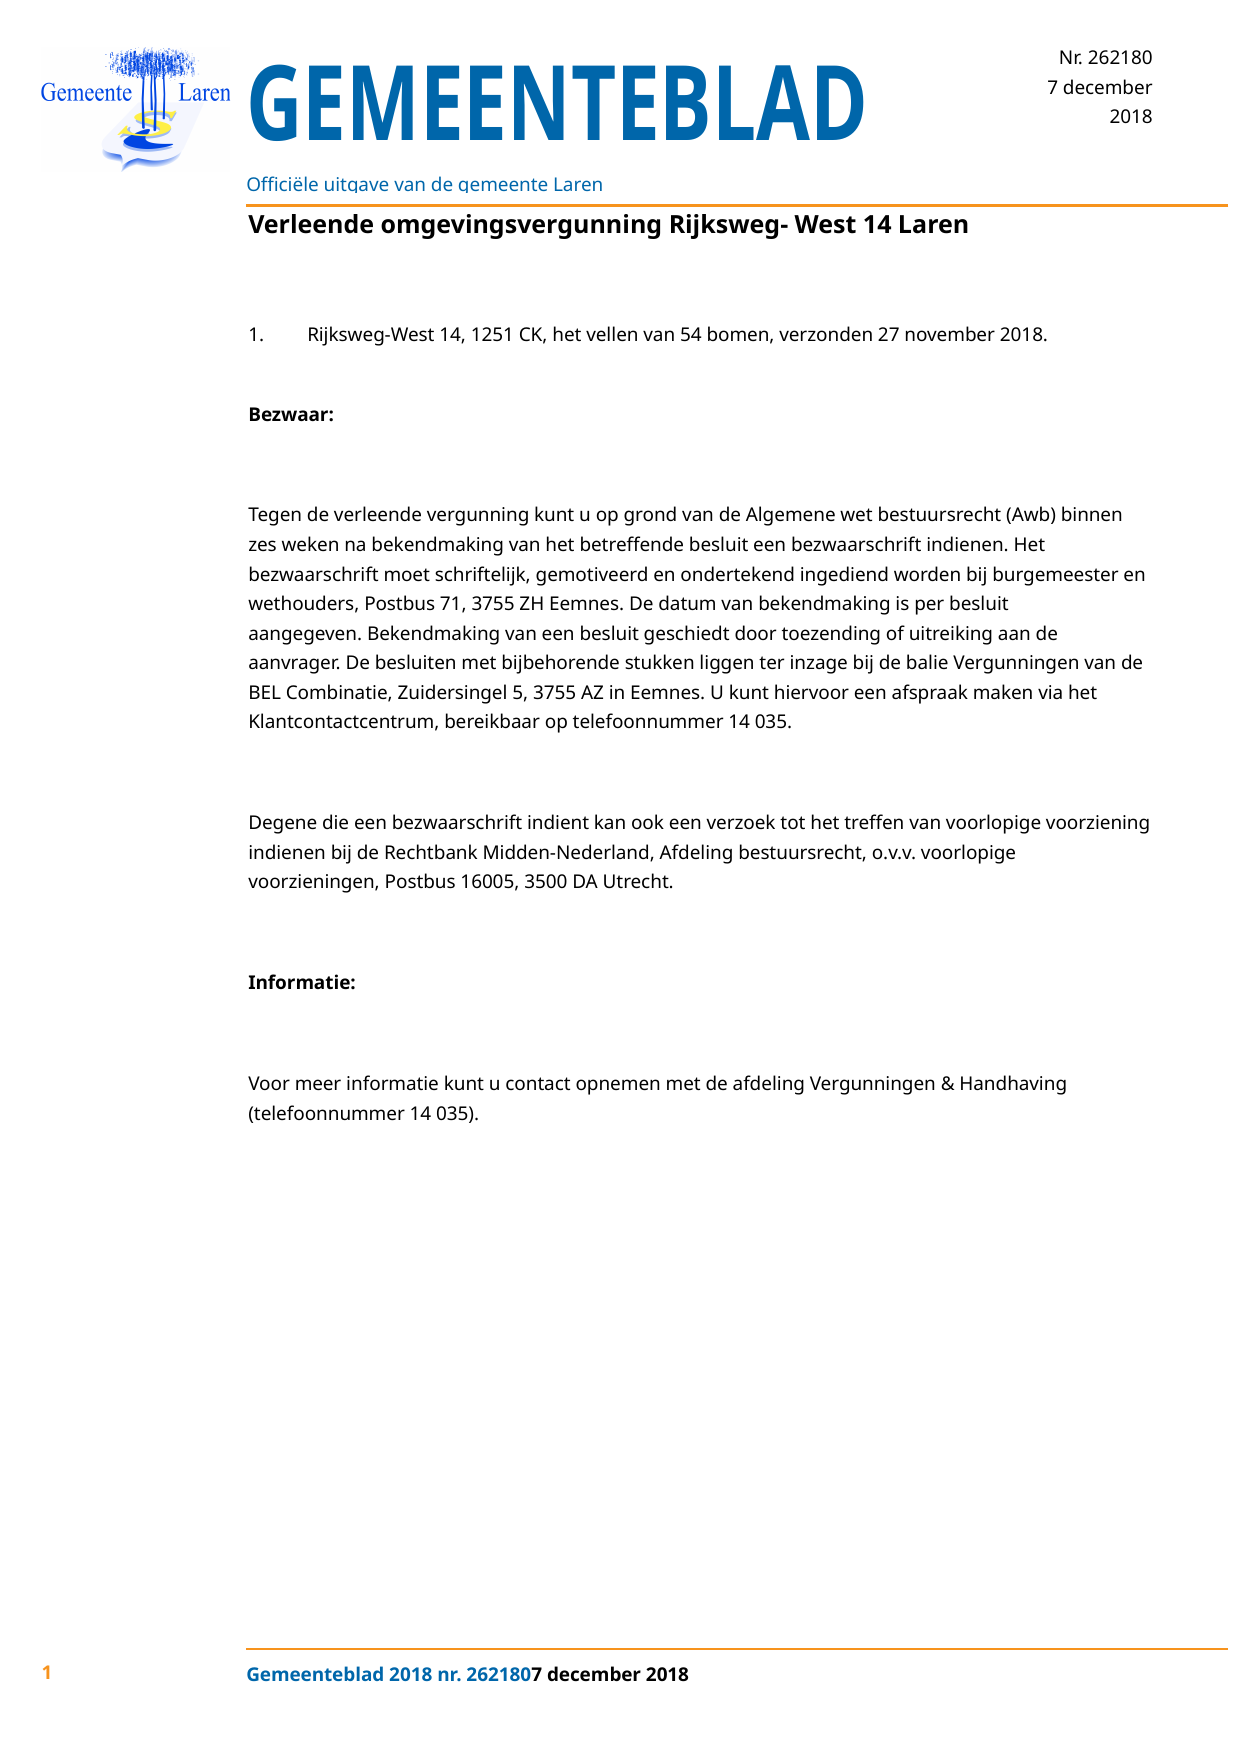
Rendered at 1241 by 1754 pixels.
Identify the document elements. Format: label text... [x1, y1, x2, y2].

text Degene die een bezwaarschrift indient kan ook een verzoek tot het treffen van voorlopige voorziening indienen bij de Rechtbank Midden-Nederland, Afdeling bestuursrecht, o.v.v. voorlopige voorzieningen, Postbus 16005, 3500 DA Utrecht. [248, 809, 1152, 894]
list Rijksweg-West 14, 1251 CK, het vellen van 54 bomen, verzonden 27 november 2018. [248, 321, 1152, 346]
text Tegen de verleende vergunning kunt u op grond van de Algemene wet bestuursrecht (Awb) binnen zes weken na bekendmaking van het betreffende besluit een bezwaarschrift indienen. Het bezwaarschrift moet schriftelijk, gemotiveerd en ondertekend ingediend worden bij burgemeester en wethouders, Postbus 71, 3755 ZH Eemnes. De datum van bekendmaking is per besluit aangegeven. Bekendmaking van een besluit geschiedt door toezending of uitreiking aan de aanvrager. De besluiten met bijbehorende stukken liggen ter inzage bij de balie Vergunningen van de BEL Combinatie, Zuidersingel 5, 3755 AZ in Eemnes. U kunt hiervoor een afspraak maken via het Klantcontactcentrum, bereikbaar op telefoonnummer 14 035. [248, 502, 1152, 734]
picture [41, 47, 231, 172]
text Verleende omgevingsvergunning Rijksweg- West 14 Laren [248, 207, 1152, 241]
text Informatie: [248, 969, 1152, 995]
text Bezwaar: [248, 401, 1152, 426]
text Voor meer informatie kunt u contact opnemen met de afdeling Vergunningen & Handhaving (telefoonnummer 14 035). [248, 1070, 1152, 1126]
